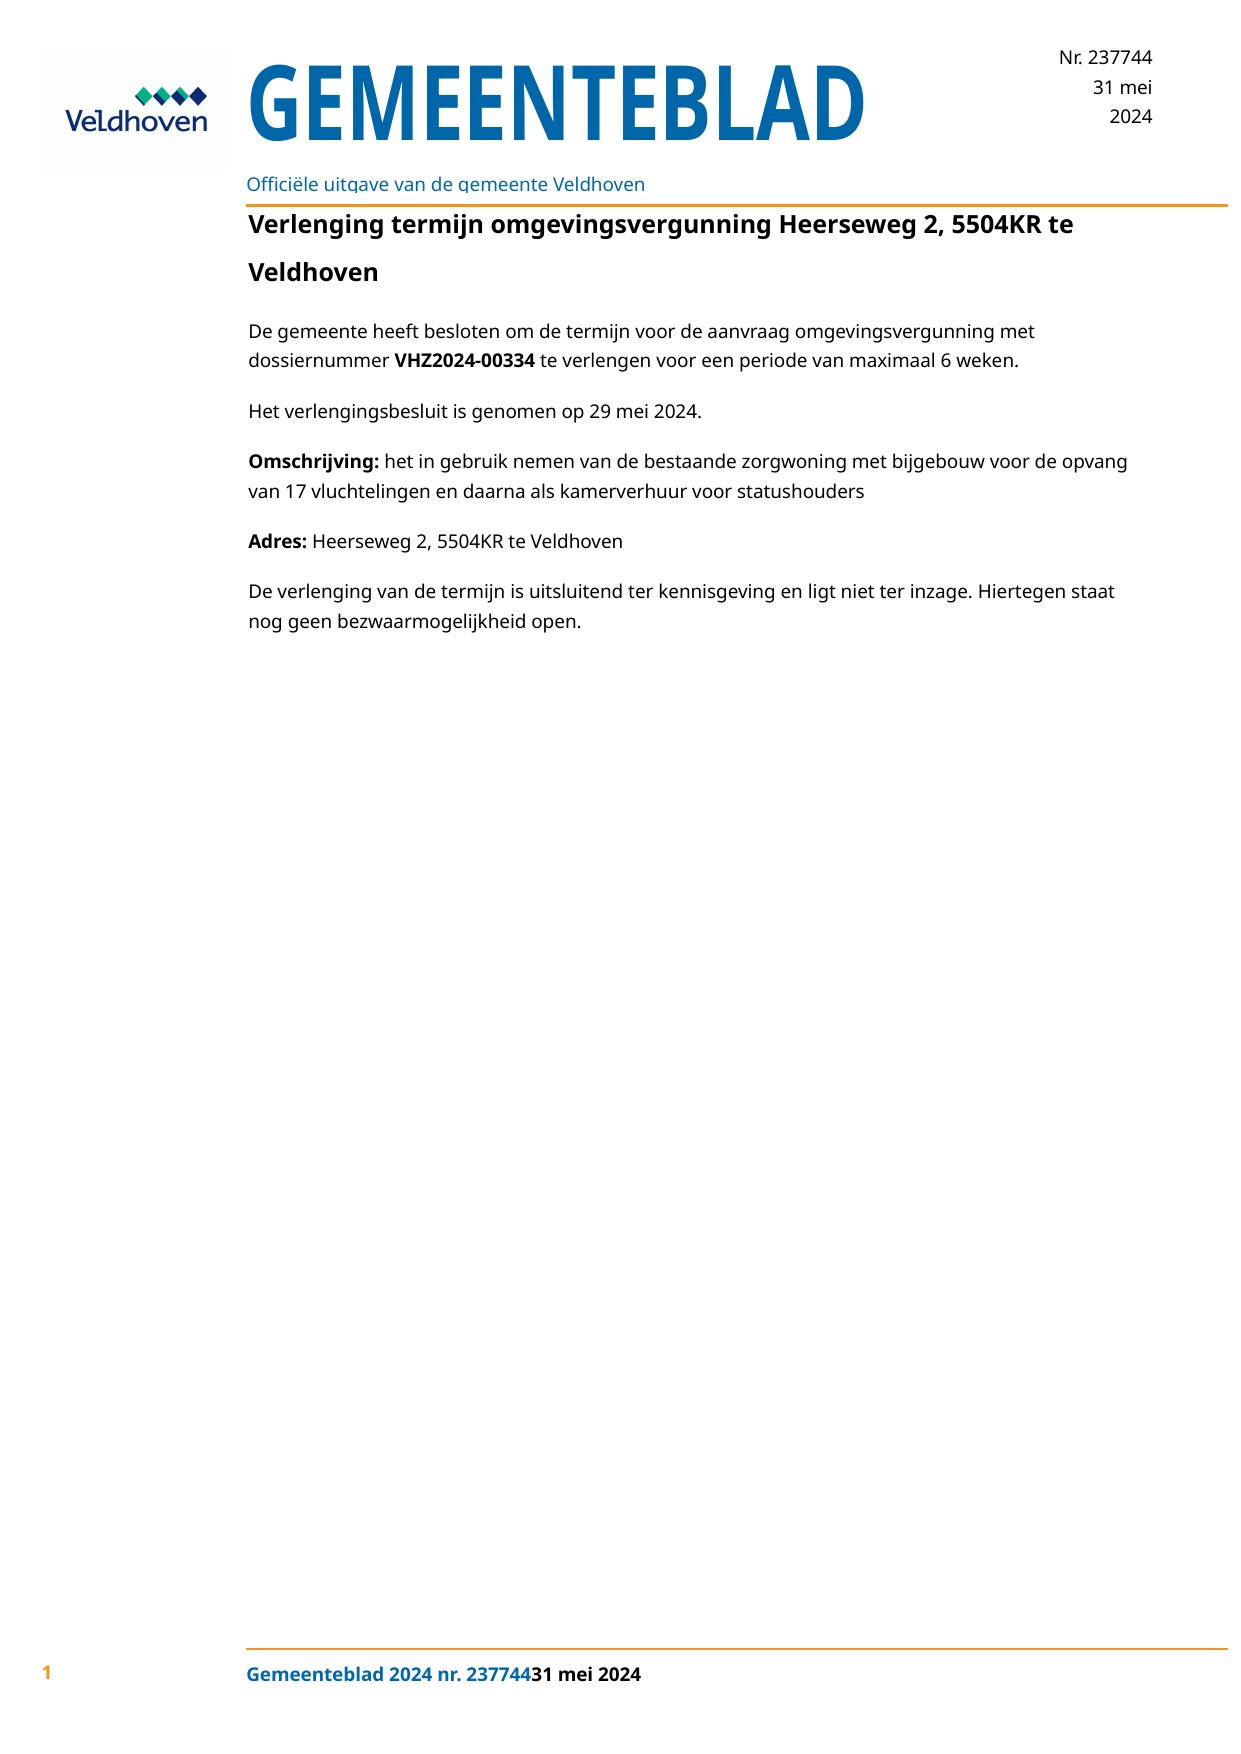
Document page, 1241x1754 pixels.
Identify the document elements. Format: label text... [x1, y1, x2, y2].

text Verlenging termijn omgevingsvergunning Heerseweg 2, 5504KR te Veldhoven [248, 207, 1152, 288]
picture [41, 47, 231, 172]
text De gemeente heeft besloten om de termijn voor de aanvraag omgevingsvergunning met dossiernummer VHZ2024-00334 te verlengen voor een periode van maximaal 6 weken. [248, 318, 1152, 373]
text Adres: Heerseweg 2, 5504KR te Veldhoven [248, 528, 1152, 554]
text De verlenging van de termijn is uitsluitend ter kennisgeving en ligt niet ter inzage. Hiertegen staat nog geen bezwaarmogelijkheid open. [248, 579, 1152, 634]
text Het verlengingsbesluit is genomen op 29 mei 2024. [248, 398, 1152, 424]
text Omschrijving: het in gebruik nemen van de bestaande zorgwoning met bijgebouw voor de opvang van 17 vluchtelingen en daarna als kamerverhuur voor statushouders [248, 448, 1152, 504]
